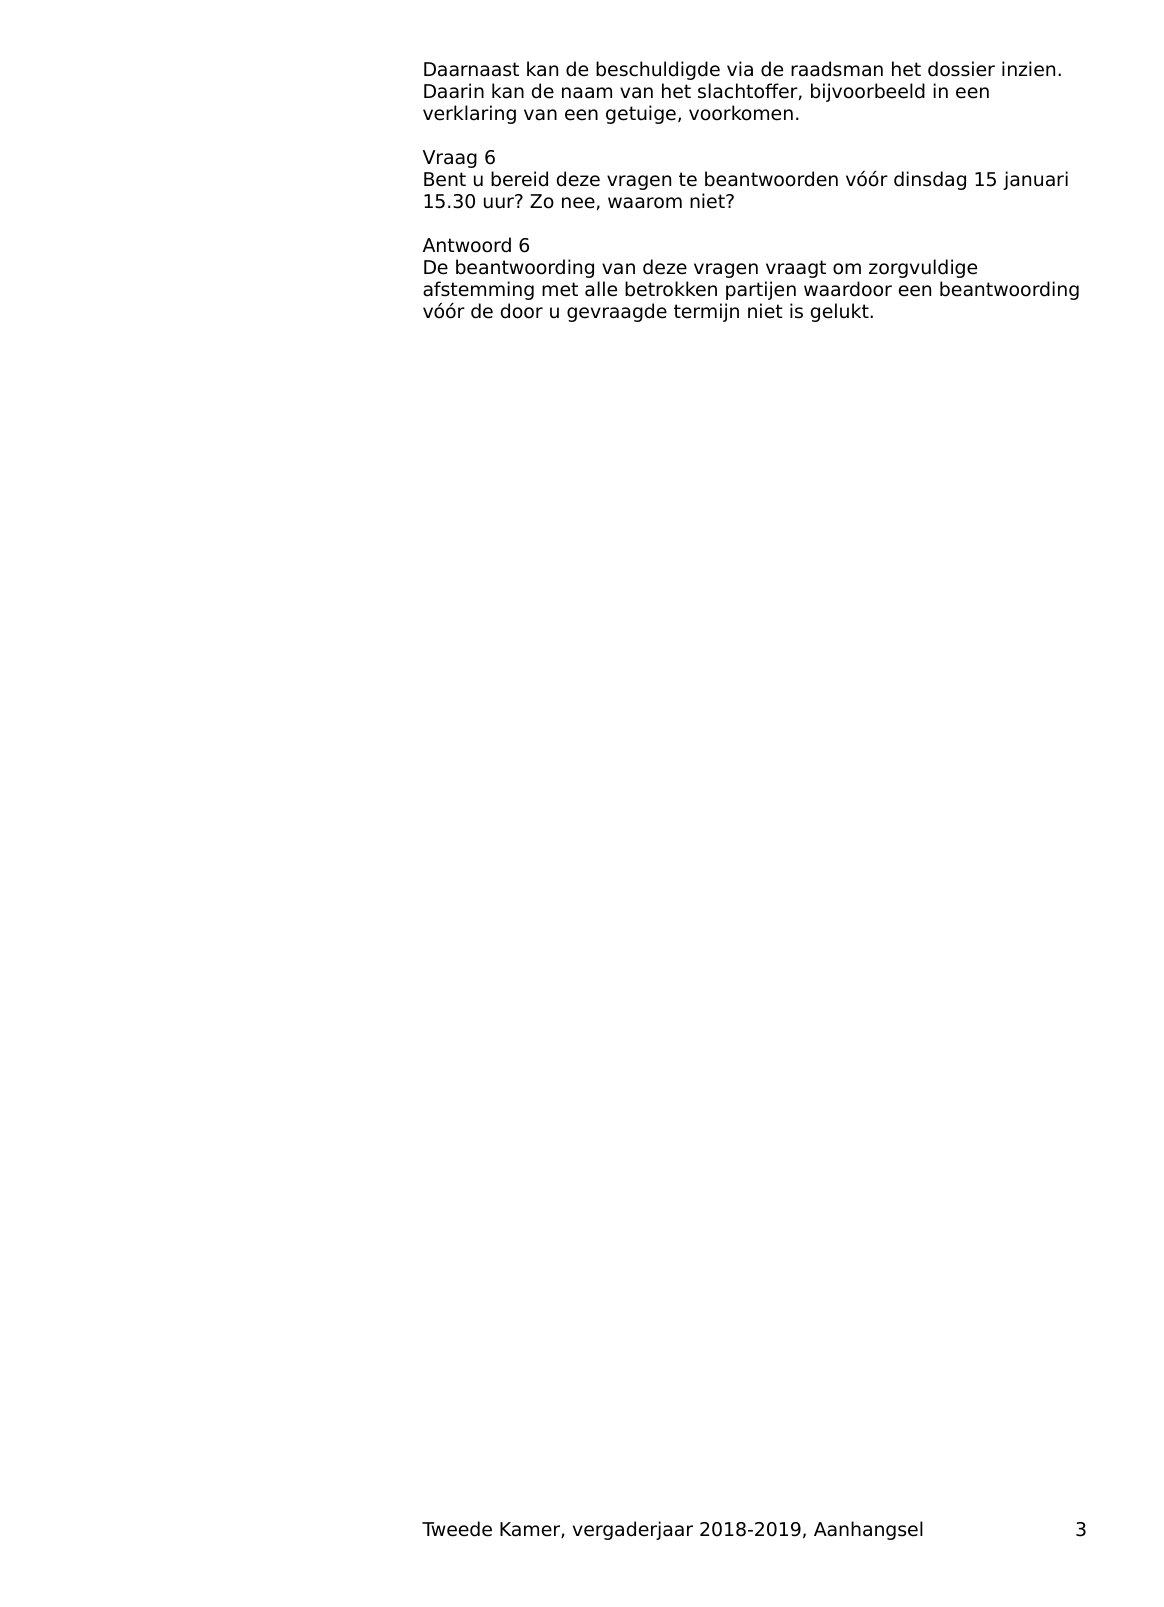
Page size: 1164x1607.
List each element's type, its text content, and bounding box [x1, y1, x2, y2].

text Daarnaast kan de beschuldigde via de raadsman het dossier inzien. Daarin kan de naam van het slachtoffer, bijvoorbeeld in een verklaring van een getuige, voorkomen. [422, 59, 1087, 125]
text Vraag 6 [422, 147, 1087, 169]
text Antwoord 6 [422, 235, 1087, 257]
text Bent u bereid deze vragen te beantwoorden vóór dinsdag 15 januari 15.30 uur? Zo nee, waarom niet? [422, 169, 1087, 213]
text De beantwoording van deze vragen vraagt om zorgvuldige afstemming met alle betrokken partijen waardoor een beantwoording vóór de door u gevraagde termijn niet is gelukt. [422, 257, 1087, 323]
